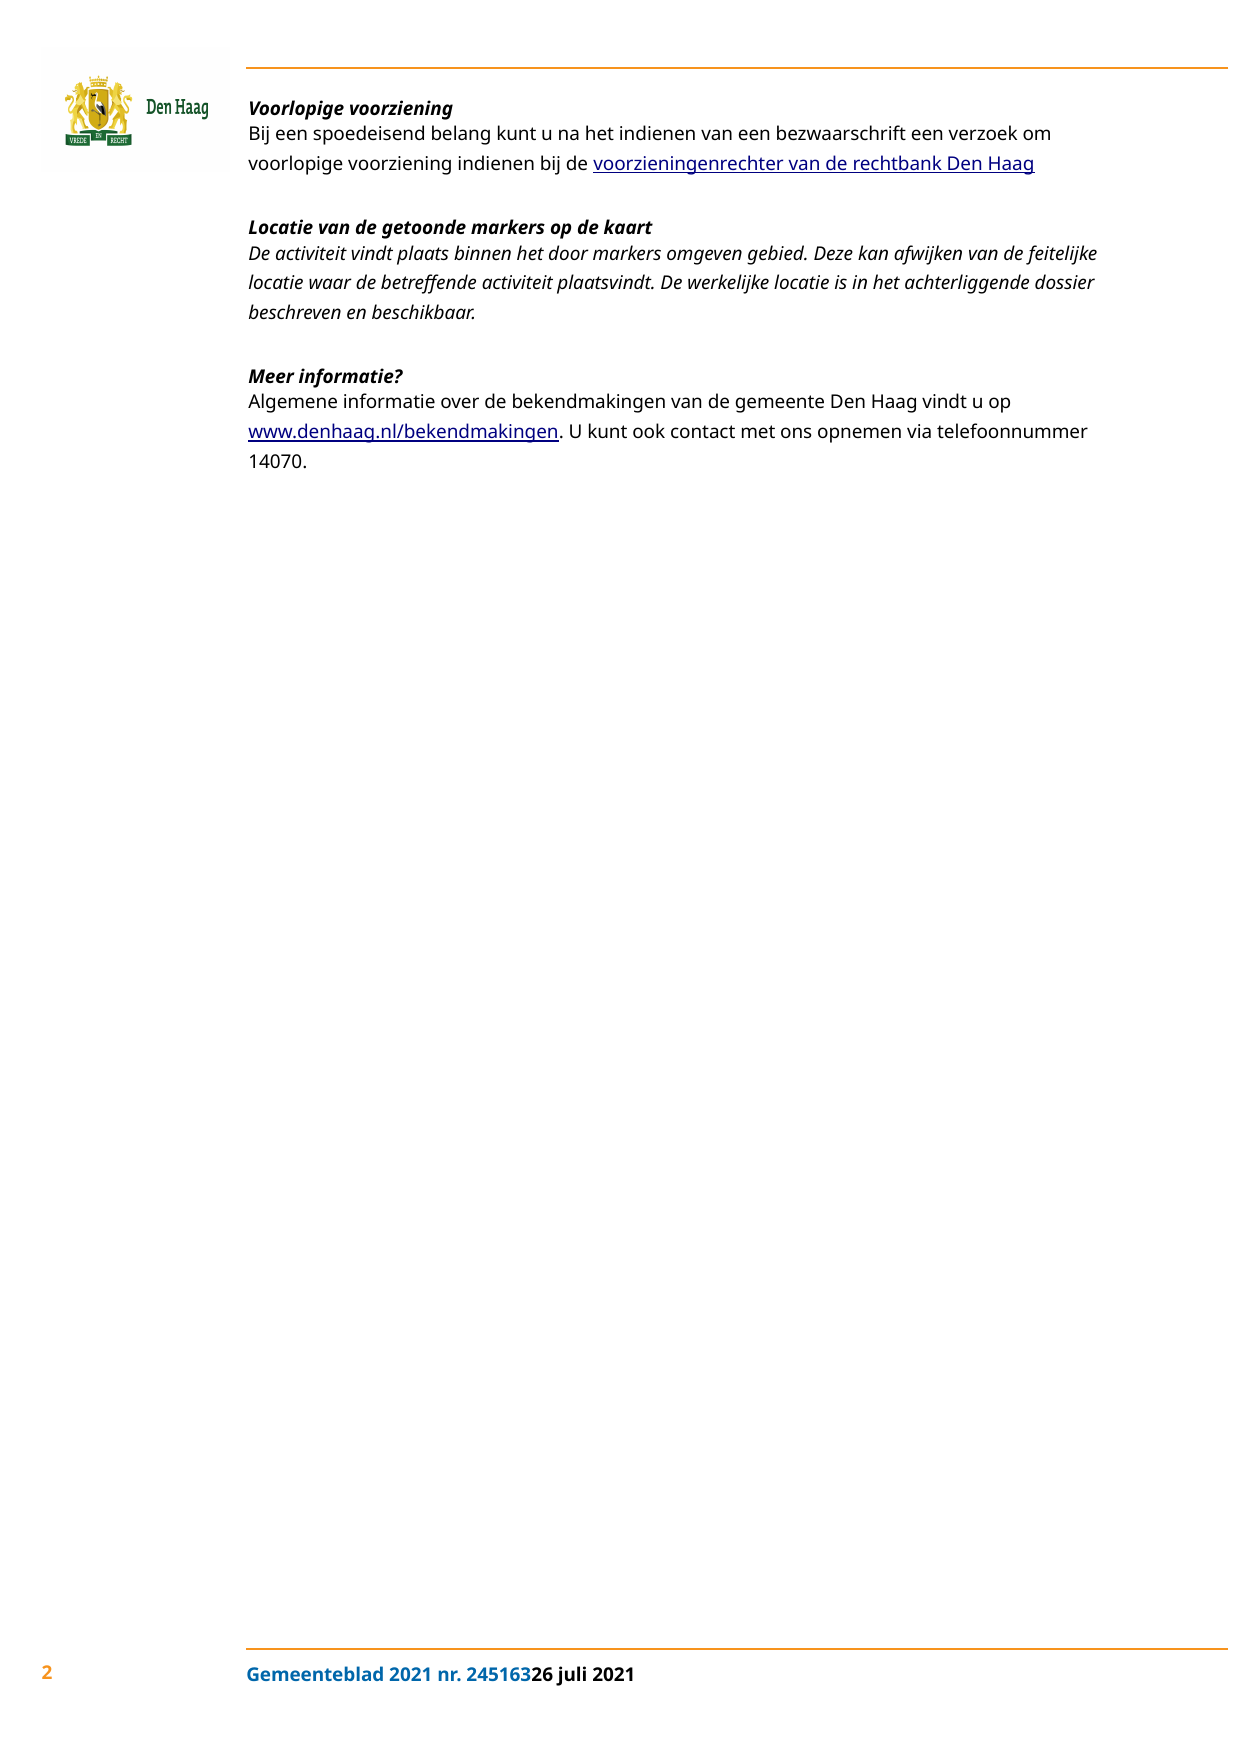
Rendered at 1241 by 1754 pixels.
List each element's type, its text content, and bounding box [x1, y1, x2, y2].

text De activiteit vindt plaats binnen het door markers omgeven gebied. Deze kan afwijken van de feitelijke locatie waar de betreffende activiteit plaatsvindt. De werkelijke locatie is in het achterliggende dossier beschreven en beschikbaar. [248, 240, 1152, 325]
picture [41, 47, 231, 172]
text Voorlopige voorziening [248, 95, 1152, 121]
text Bij een spoedeisend belang kunt u na het indienen van een bezwaarschrift een verzoek om voorlopige voorziening indienen bij de voorzieningenrechter van de rechtbank Den Haag [248, 121, 1152, 176]
text Algemene informatie over de bekendmakingen van de gemeente Den Haag vindt u op www.denhaag.nl/bekendmakingen. U kunt ook contact met ons opnemen via telefoonnummer 14070. [248, 389, 1152, 473]
text Locatie van de getoonde markers op de kaart [248, 214, 1152, 240]
text Meer informatie? [248, 363, 1152, 389]
